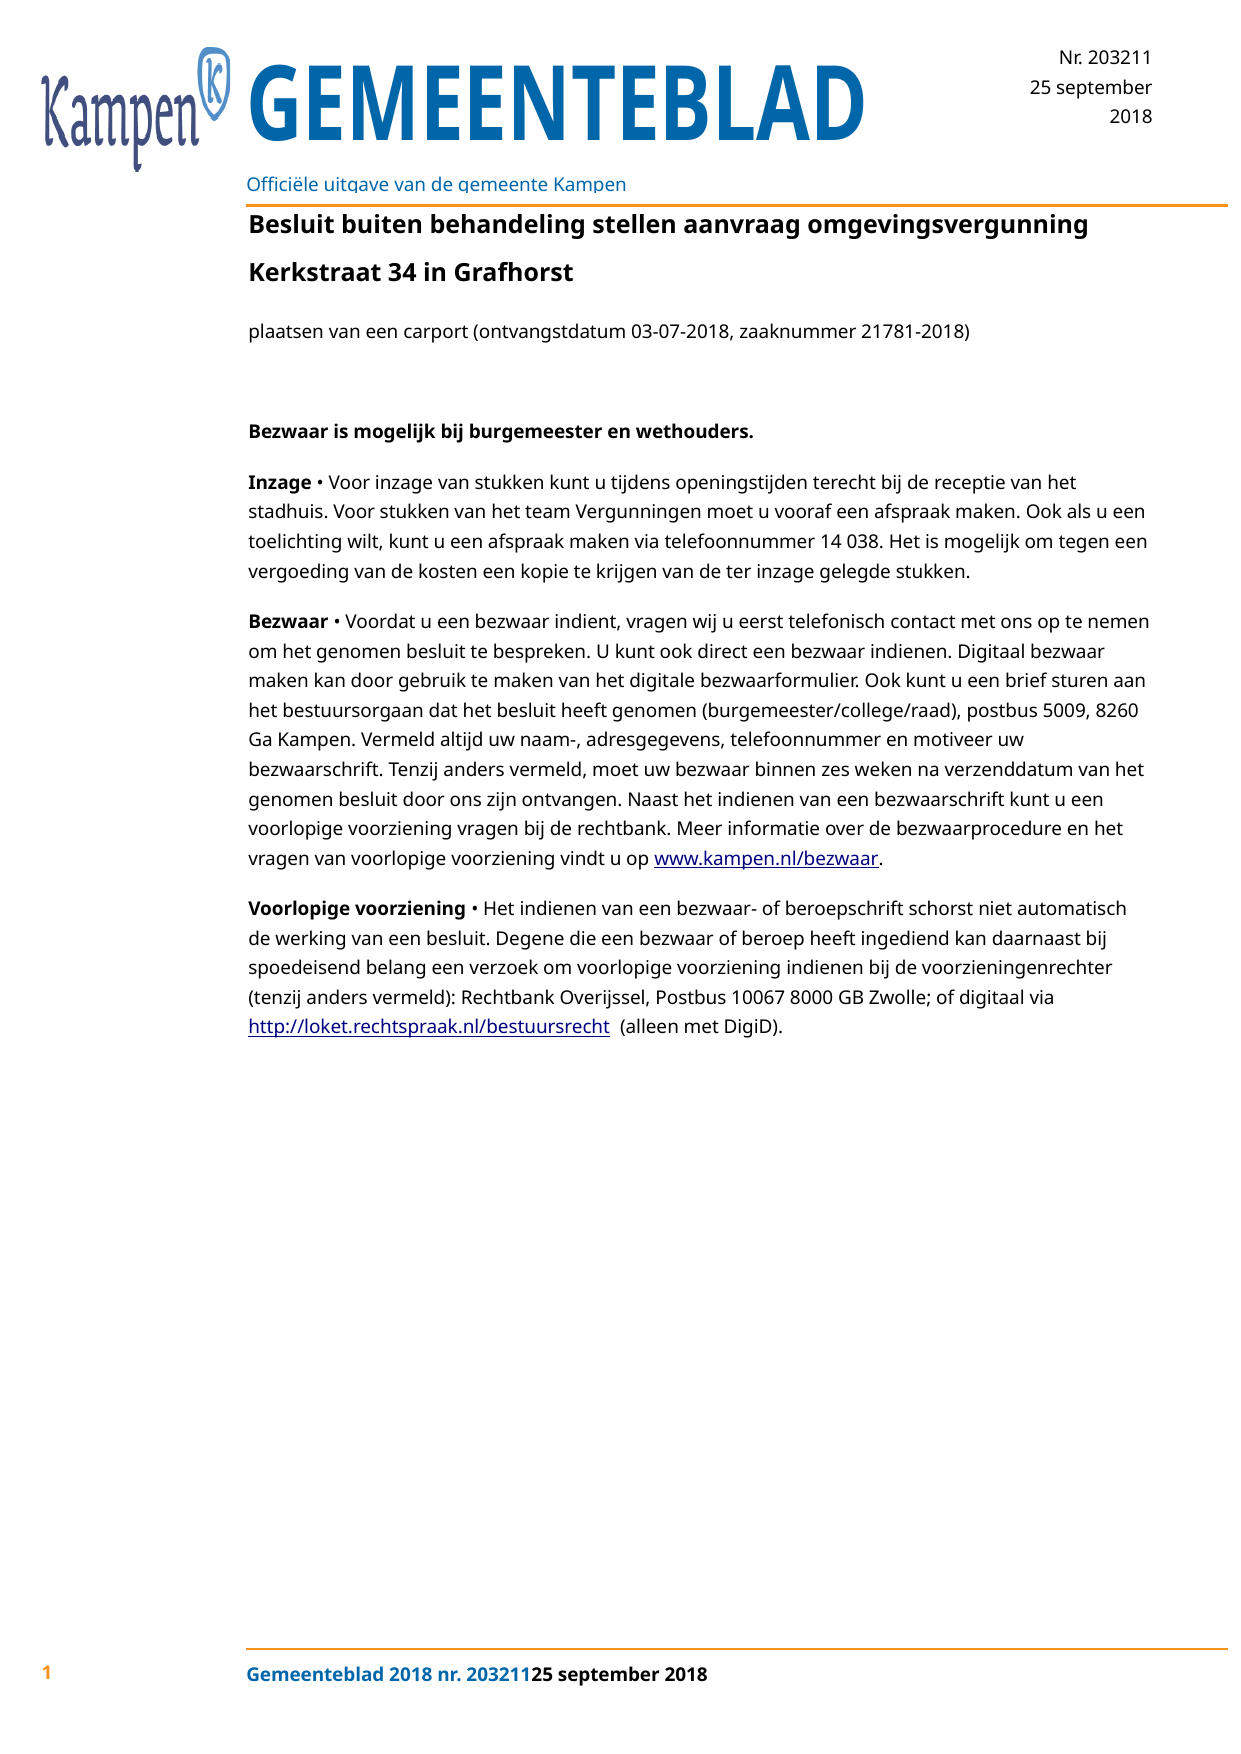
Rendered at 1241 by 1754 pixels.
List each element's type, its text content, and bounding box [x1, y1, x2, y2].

picture [41, 47, 231, 172]
text Voorlopige voorziening • Het indienen van een bezwaar- of beroepschrift schorst niet automatisch de werking van een besluit. Degene die een bezwaar of beroep heeft ingediend kan daarnaast bij spoedeisend belang een verzoek om voorlopige voorziening indienen bij de voorzieningenrechter (tenzij anders vermeld): Rechtbank Overijssel, Postbus 10067 8000 GB Zwolle; of digitaal via http://loket.rechtspraak.nl/bestuursrecht (alleen met DigiD). [248, 895, 1152, 1039]
text Inzage • Voor inzage van stukken kunt u tijdens openingstijden terecht bij de receptie van het stadhuis. Voor stukken van het team Vergunningen moet u vooraf een afspraak maken. Ook als u een toelichting wilt, kunt u een afspraak maken via telefoonnummer 14 038. Het is mogelijk om tegen een vergoeding van de kosten een kopie te krijgen van de ter inzage gelegde stukken. [248, 469, 1152, 584]
text Bezwaar • Voordat u een bezwaar indient, vragen wij u eerst telefonisch contact met ons op te nemen om het genomen besluit te bespreken. U kunt ook direct een bezwaar indienen. Digitaal bezwaar maken kan door gebruik te maken van het digitale bezwaarformulier. Ook kunt u een brief sturen aan het bestuursorgaan dat het besluit heeft genomen (burgemeester/college/raad), postbus 5009, 8260 Ga Kampen. Vermeld altijd uw naam-, adresgegevens, telefoonnummer en motiveer uw bezwaarschrift. Tenzij anders vermeld, moet uw bezwaar binnen zes weken na verzenddatum van het genomen besluit door ons zijn ontvangen. Naast het indienen van een bezwaarschrift kunt u een voorlopige voorziening vragen bij de rechtbank. Meer informatie over de bezwaarprocedure en het vragen van voorlopige voorziening vindt u op www.kampen.nl/bezwaar. [248, 608, 1152, 871]
text Besluit buiten behandeling stellen aanvraag omgevingsvergunning Kerkstraat 34 in Grafhorst [248, 207, 1152, 288]
text Bezwaar is mogelijk bij burgemeester en wethouders. [248, 419, 1152, 444]
text plaatsen van een carport (ontvangstdatum 03-07-2018, zaaknummer 21781-2018) [248, 318, 1152, 344]
